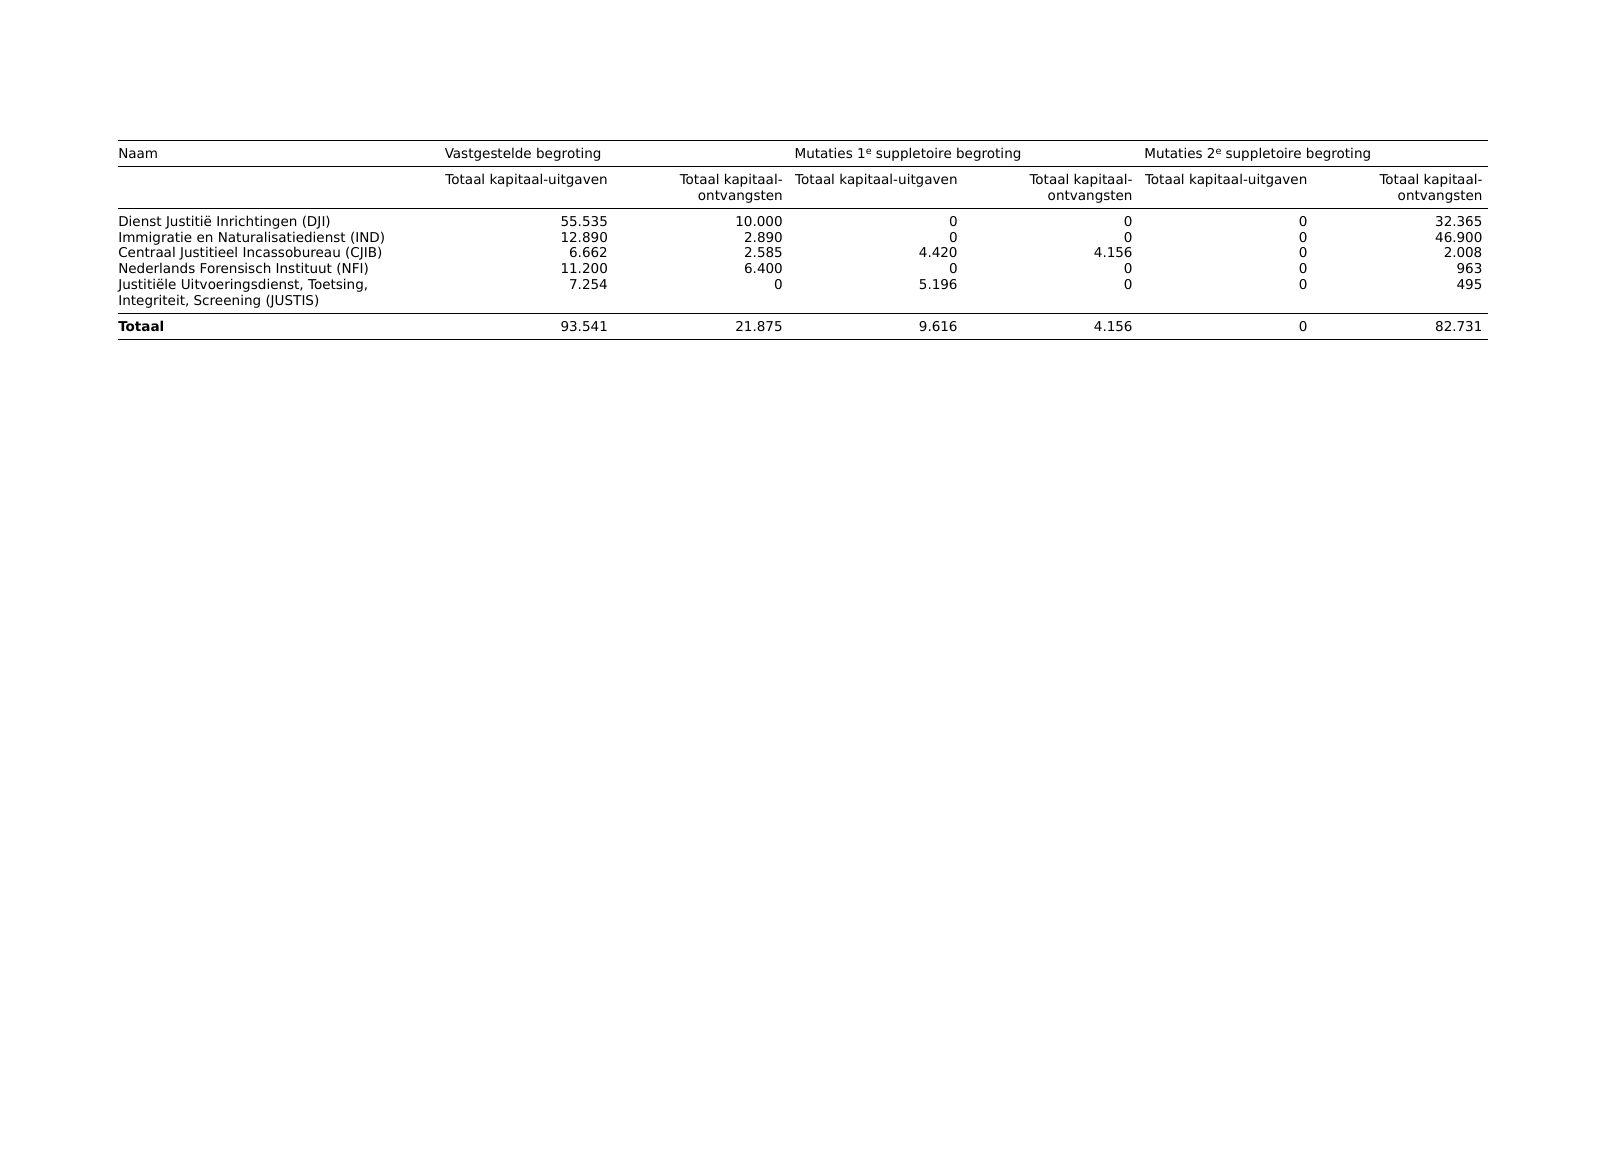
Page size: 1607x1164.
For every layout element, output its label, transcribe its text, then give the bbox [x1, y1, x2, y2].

table_cell Nederlands Forensisch Instituut (NFI) [118, 261, 439, 277]
table_cell 0 [963, 277, 1138, 313]
table_cell 6.400 [614, 261, 788, 277]
table_cell 0 [1138, 230, 1313, 245]
table_cell Totaal kapitaal-ontvangsten [614, 167, 788, 208]
table_cell 0 [789, 209, 963, 229]
table_cell 93.541 [439, 314, 613, 339]
table_cell Totaal kapitaal-uitgaven [789, 167, 963, 208]
table_cell Totaal kapitaal-uitgaven [439, 167, 613, 208]
table_cell 4.156 [963, 314, 1138, 339]
table_cell Dienst Justitië Inrichtingen (DJI) [118, 209, 439, 229]
table_cell 0 [1138, 314, 1313, 339]
table_cell 2.585 [614, 245, 788, 261]
table_cell 9.616 [789, 314, 963, 339]
table_header Vastgestelde begroting [439, 141, 788, 166]
table_cell Immigratie en Naturalisatiedienst (IND) [118, 230, 439, 245]
table_cell Totaal kapitaal-uitgaven [1138, 167, 1313, 208]
table_cell 7.254 [439, 277, 613, 313]
table_cell 0 [1138, 245, 1313, 261]
table_cell 0 [963, 261, 1138, 277]
table_header Mutaties 2e suppletoire begroting [1138, 141, 1488, 166]
table_cell 0 [963, 230, 1138, 245]
table_cell 0 [963, 209, 1138, 229]
table_cell 4.156 [963, 245, 1138, 261]
table_cell Centraal Justitieel Incassobureau (CJIB) [118, 245, 439, 261]
table_cell 2.008 [1313, 245, 1488, 261]
table_cell 11.200 [439, 261, 613, 277]
table_cell 0 [789, 230, 963, 245]
table_cell Justitiële Uitvoeringsdienst, Toetsing, Integriteit, Screening (JUSTIS) [118, 277, 439, 313]
table_cell 0 [1138, 209, 1313, 229]
table_cell 0 [614, 277, 788, 313]
table_cell 963 [1313, 261, 1488, 277]
table_cell 32.365 [1313, 209, 1488, 229]
table_cell 0 [789, 261, 963, 277]
table_cell 4.420 [789, 245, 963, 261]
table_cell Totaal [118, 314, 439, 339]
table_cell 0 [1138, 261, 1313, 277]
table_cell 12.890 [439, 230, 613, 245]
table_cell 6.662 [439, 245, 613, 261]
table_cell Totaal kapitaal-ontvangsten [963, 167, 1138, 208]
table_cell 10.000 [614, 209, 788, 229]
table_cell 495 [1313, 277, 1488, 313]
table_cell 46.900 [1313, 230, 1488, 245]
table_cell 2.890 [614, 230, 788, 245]
table_cell Totaal kapitaal-ontvangsten [1313, 167, 1488, 208]
table_header Mutaties 1e suppletoire begroting [789, 141, 1138, 166]
table_cell 21.875 [614, 314, 788, 339]
table_cell 82.731 [1313, 314, 1488, 339]
table_header Naam [118, 141, 439, 166]
table_cell 55.535 [439, 209, 613, 229]
table_cell [118, 167, 439, 208]
table_cell 5.196 [789, 277, 963, 313]
table_cell 0 [1138, 277, 1313, 313]
